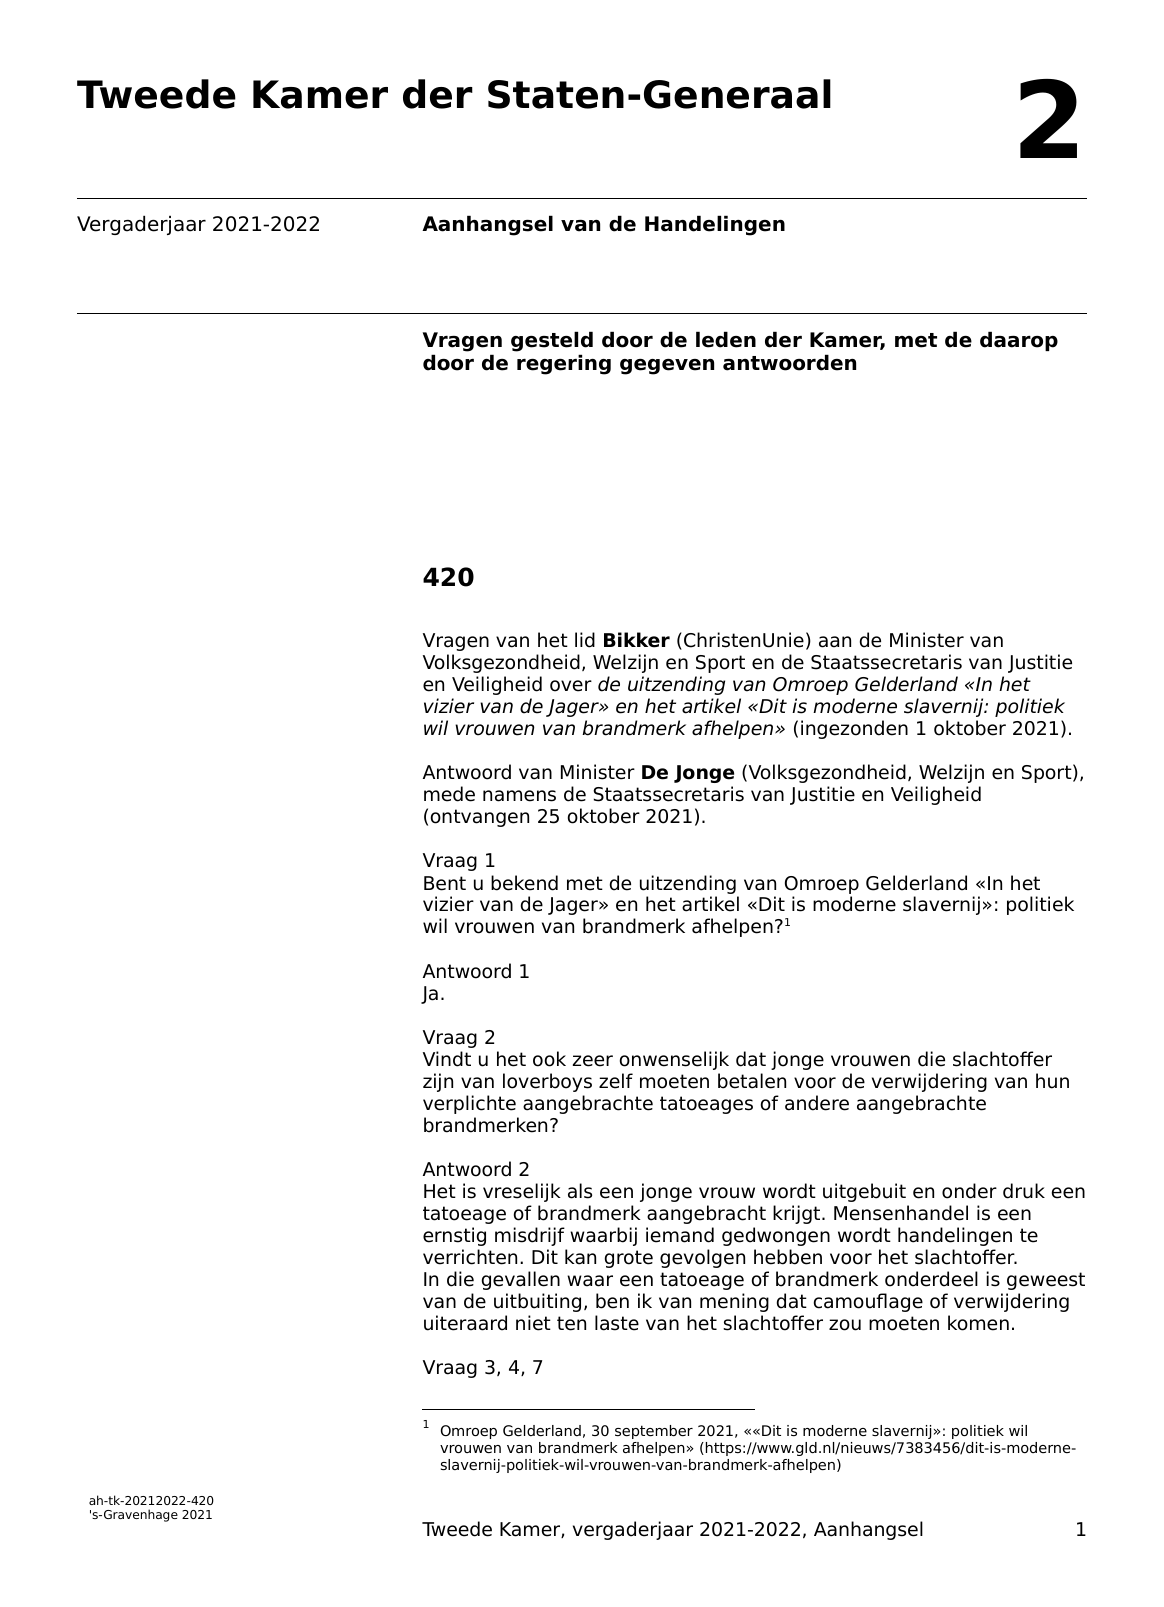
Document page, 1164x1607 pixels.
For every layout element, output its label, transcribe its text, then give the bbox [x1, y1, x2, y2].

text Ja. [422, 982, 1087, 1004]
table_cell Vragen gesteld door de leden der Kamer, met de daarop door de regering gegeven antwoorden [422, 314, 1087, 375]
text Vragen van het lid Bikker (ChristenUnie) aan de Minister van Volksgezondheid, Welzijn en Sport en de Staatssecretaris van Justitie en Veiligheid over de uitzending van Omroep Gelderland «In het vizier van de Jager» en het artikel «Dit is moderne slavernij: politiek wil vrouwen van brandmerk afhelpen» (ingezonden 1 oktober 2021). [422, 630, 1087, 740]
text Antwoord 1 [422, 961, 1087, 982]
text Bent u bekend met de uitzending van Omroep Gelderland «In het vizier van de Jager» en het artikel «Dit is moderne slavernij»: politiek wil vrouwen van brandmerk afhelpen? [422, 872, 1087, 938]
text Omroep Gelderland, 30 september 2021, ««Dit is moderne slavernij»: politiek wil vrouwen van brandmerk afhelpen» (https://www.gld.nl/nieuws/7383456/dit-is-moderne-slavernij-politiek-wil-vrouwen-van-brandmerk-afhelpen) [422, 1418, 1087, 1474]
text 's-Gravenhage 2021 [88, 1508, 323, 1522]
text Antwoord 2 [422, 1159, 1087, 1181]
table_header 2 [886, 59, 1087, 198]
text Het is vreselijk als een jonge vrouw wordt uitgebuit en onder druk een tatoeage of brandmerk aangebracht krijgt. Mensenhandel is een ernstig misdrijf waarbij iemand gedwongen wordt handelingen te verrichten. Dit kan grote gevolgen hebben voor het slachtoffer. [422, 1181, 1087, 1269]
text Vraag 3, 4, 7 [422, 1357, 1087, 1379]
text Antwoord van Minister De Jonge (Volksgezondheid, Welzijn en Sport), mede namens de Staatssecretaris van Justitie en Veiligheid (ontvangen 25 oktober 2021). [422, 762, 1087, 828]
text ah-tk-20212022-420 [88, 1494, 323, 1508]
table_header Tweede Kamer der Staten-Generaal [77, 59, 886, 198]
text Vraag 2 [422, 1027, 1087, 1049]
text In die gevallen waar een tatoeage of brandmerk onderdeel is geweest van de uitbuiting, ben ik van mening dat camouflage of verwijdering uiteraard niet ten laste van het slachtoffer zou moeten komen. [422, 1269, 1087, 1334]
table_cell Aanhangsel van de Handelingen [422, 199, 1087, 313]
text 420 [422, 563, 1087, 592]
table_cell [77, 314, 422, 375]
table_cell Vergaderjaar 2021-2022 [77, 199, 422, 313]
text Vindt u het ook zeer onwenselijk dat jonge vrouwen die slachtoffer zijn van loverboys zelf moeten betalen voor de verwijdering van hun verplichte aangebrachte tatoeages of andere aangebrachte brandmerken? [422, 1049, 1087, 1137]
text Vraag 1 [422, 850, 1087, 872]
